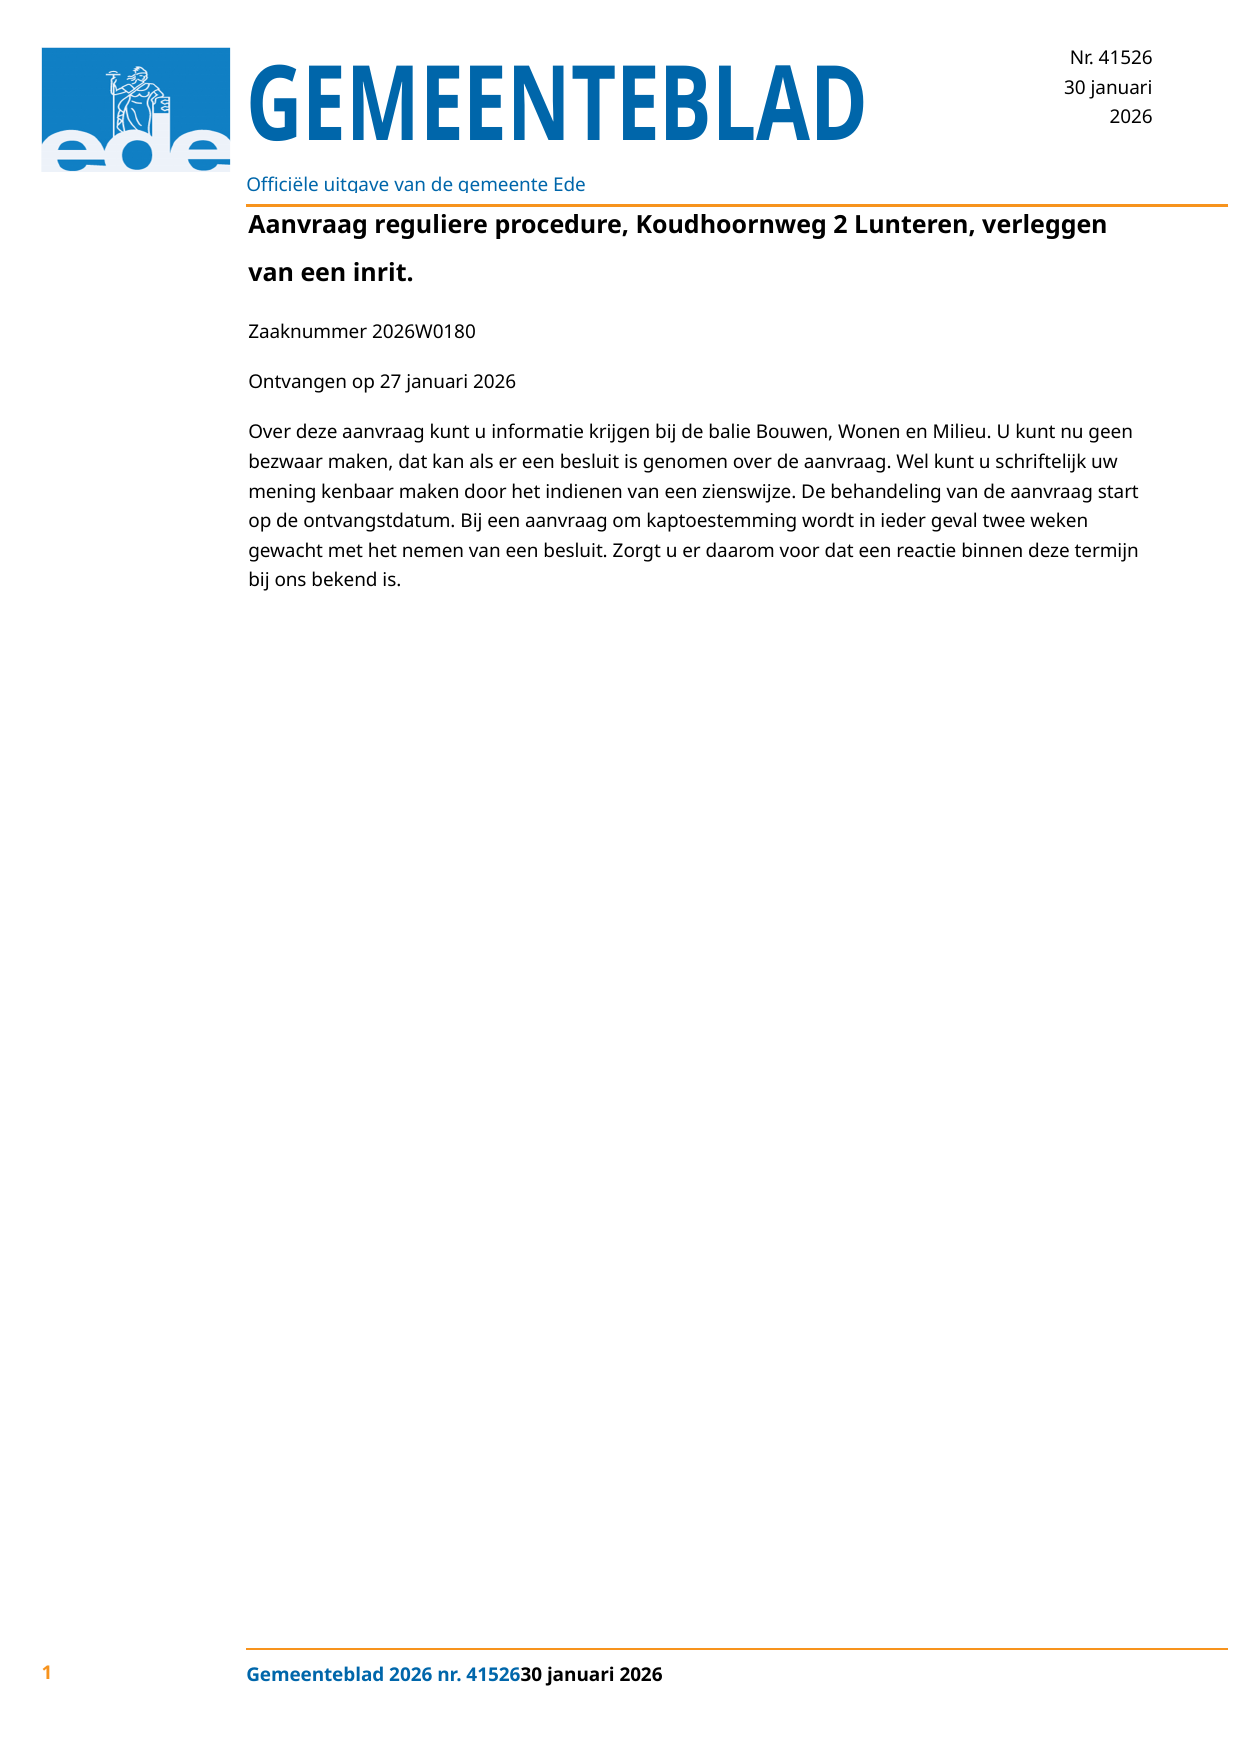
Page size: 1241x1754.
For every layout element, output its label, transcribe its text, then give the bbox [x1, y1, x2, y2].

text Ontvangen op 27 januari 2026 [248, 368, 1152, 394]
text Over deze aanvraag kunt u informatie krijgen bij de balie Bouwen, Wonen en Milieu. U kunt nu geen bezwaar maken, dat kan als er een besluit is genomen over de aanvraag. Wel kunt u schriftelijk uw mening kenbaar maken door het indienen van een zienswijze. De behandeling van de aanvraag start op de ontvangstdatum. Bij een aanvraag om kaptoestemming wordt in ieder geval twee weken gewacht met het nemen van een besluit. Zorgt u er daarom voor dat een reactie binnen deze termijn bij ons bekend is. [248, 419, 1152, 592]
text Aanvraag reguliere procedure, Koudhoornweg 2 Lunteren, verleggen van een inrit. [248, 207, 1152, 288]
picture [41, 47, 231, 172]
text Zaaknummer 2026W0180 [248, 318, 1152, 344]
